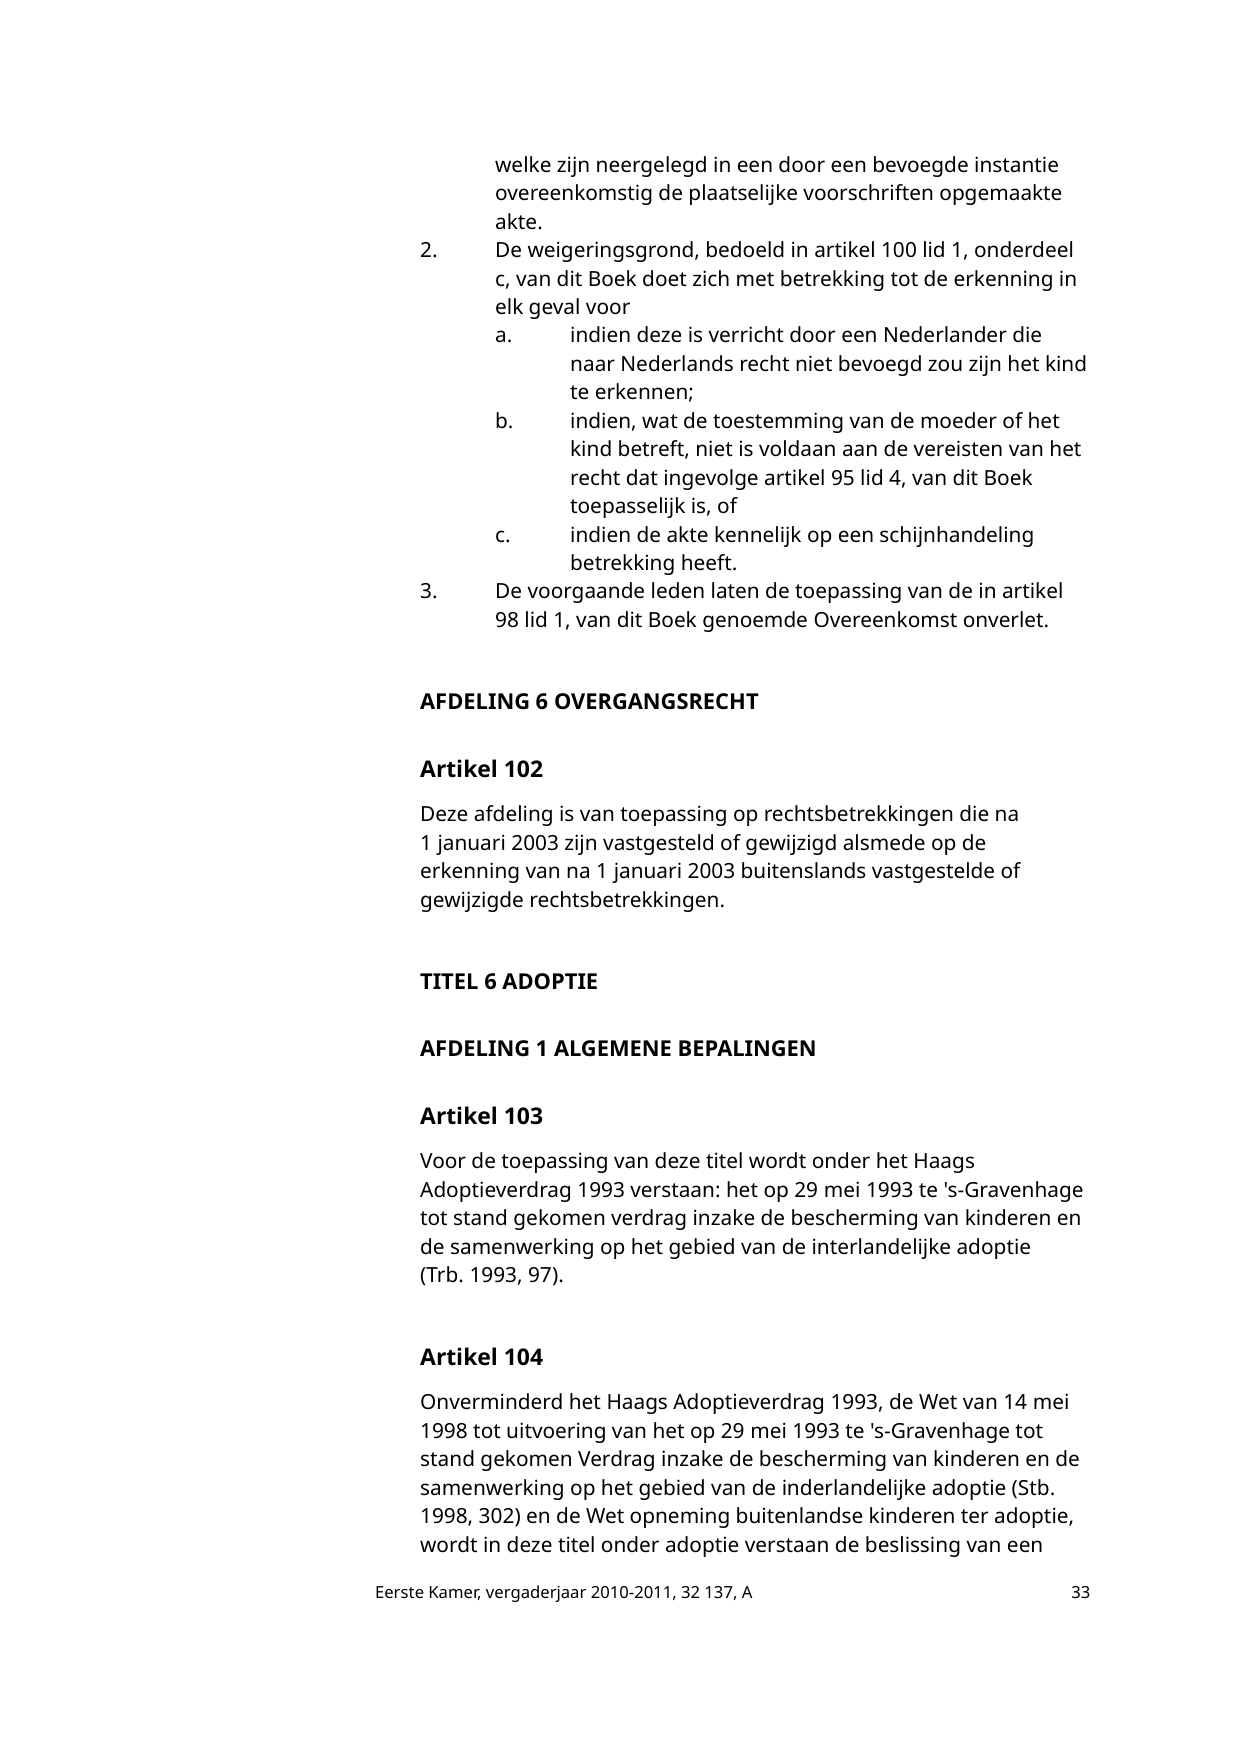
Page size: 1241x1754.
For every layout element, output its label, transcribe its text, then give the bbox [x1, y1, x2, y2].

text Voor de toepassing van deze titel wordt onder het Haags Adoptieverdrag 1993 verstaan: het op 29 mei 1993 te 's-Gravenhage tot stand gekomen verdrag inzake de bescherming van kinderen en de samenwerking op het gebied van de interlandelijke adoptie (Trb. 1993, 97). [420, 1147, 1090, 1289]
list welke zijn neergelegd in een door een bevoegde instantie overeenkomstig de plaatselijke voorschriften opgemaakte akte. [420, 150, 1090, 235]
subtitle AFDELING 1 ALGEMENE BEPALINGEN [420, 1033, 1090, 1063]
text Onverminderd het Haags Adoptieverdrag 1993, de Wet van 14 mei 1998 tot uitvoering van het op 29 mei 1993 te 's-Gravenhage tot stand gekomen Verdrag inzake de bescherming van kinderen en de samenwerking op het gebied van de inderlandelijke adoptie (Stb. 1998, 302) en de Wet opneming buitenlandse kinderen ter adoptie, wordt in deze titel onder adoptie verstaan de beslissing van een [420, 1387, 1090, 1558]
list indien de akte kennelijk op een schijnhandeling betrekking heeft. [495, 520, 1090, 577]
subtitle Artikel 103 [420, 1100, 1090, 1132]
list De weigeringsgrond, bedoeld in artikel 100 lid 1, onderdeel c, van dit Boek doet zich met betrekking tot de erkenning in elk geval voor [420, 235, 1090, 321]
text Deze afdeling is van toepassing op rechtsbetrekkingen die na 1 januari 2003 zijn vastgesteld of gewijzigd alsmede op de erkenning van na 1 januari 2003 buitenslands vastgestelde of gewijzigde rechtsbetrekkingen. [420, 799, 1090, 913]
list indien deze is verricht door een Nederlander die naar Nederlands recht niet bevoegd zou zijn het kind te erkennen; [495, 321, 1090, 406]
subtitle TITEL 6 ADOPTIE [420, 966, 1090, 996]
subtitle Artikel 104 [420, 1341, 1090, 1372]
subtitle AFDELING 6 OVERGANGSRECHT [420, 686, 1090, 716]
subtitle Artikel 102 [420, 753, 1090, 784]
list De voorgaande leden laten de toepassing van de in artikel 98 lid 1, van dit Boek genoemde Overeenkomst onverlet. [420, 577, 1090, 633]
list indien, wat de toestemming van de moeder of het kind betreft, niet is voldaan aan de vereisten van het recht dat ingevolge artikel 95 lid 4, van dit Boek toepasselijk is, of [495, 406, 1090, 520]
